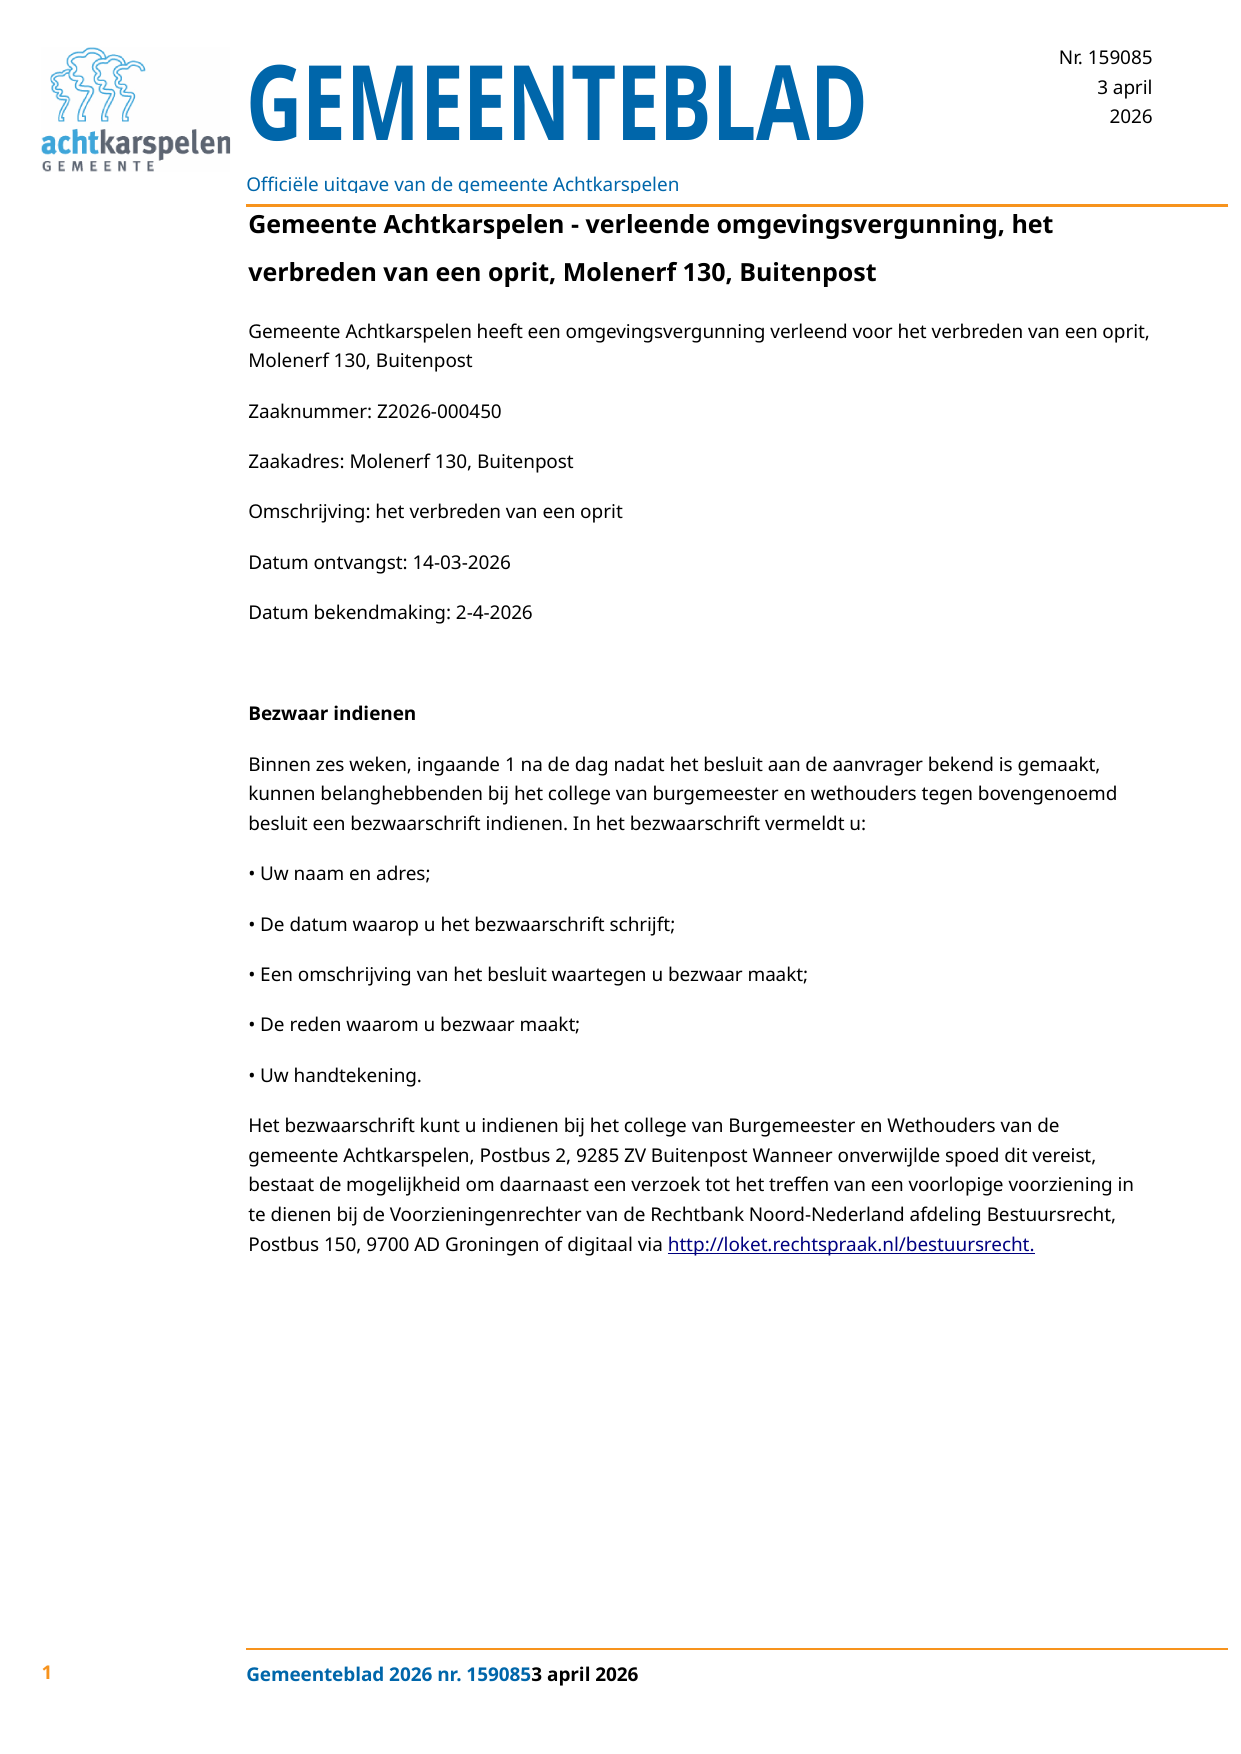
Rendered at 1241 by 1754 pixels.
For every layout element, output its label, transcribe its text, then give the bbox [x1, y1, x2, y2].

text Gemeente Achtkarspelen - verleende omgevingsvergunning, het verbreden van een oprit, Molenerf 130, Buitenpost [248, 207, 1152, 288]
text • De datum waarop u het bezwaarschrift schrijft; [248, 911, 1152, 937]
text Het bezwaarschrift kunt u indienen bij het college van Burgemeester en Wethouders van de gemeente Achtkarspelen, Postbus 2, 9285 ZV Buitenpost Wanneer onverwijlde spoed dit vereist, bestaat de mogelijkheid om daarnaast een verzoek tot het treffen van een voorlopige voorziening in te dienen bij de Voorzieningenrechter van de Rechtbank Noord-Nederland afdeling Bestuursrecht, Postbus 150, 9700 AD Groningen of digitaal via http://loket.rechtspraak.nl/bestuursrecht. [248, 1112, 1152, 1257]
text Datum ontvangst: 14-03-2026 [248, 549, 1152, 575]
text Gemeente Achtkarspelen heeft een omgevingsvergunning verleend voor het verbreden van een oprit, Molenerf 130, Buitenpost [248, 318, 1152, 373]
picture [41, 47, 231, 172]
text • Een omschrijving van het besluit waartegen u bezwaar maakt; [248, 961, 1152, 987]
text Binnen zes weken, ingaande 1 na de dag nadat het besluit aan de aanvrager bekend is gemaakt, kunnen belanghebbenden bij het college van burgemeester en wethouders tegen bovengenoemd besluit een bezwaarschrift indienen. In het bezwaarschrift vermeldt u: [248, 751, 1152, 836]
text Datum bekendmaking: 2-4-2026 [248, 599, 1152, 625]
text • Uw naam en adres; [248, 860, 1152, 886]
text • Uw handtekening. [248, 1062, 1152, 1088]
text Bezwaar indienen [248, 700, 1152, 726]
text Zaaknummer: Z2026-000450 [248, 398, 1152, 424]
text Zaakadres: Molenerf 130, Buitenpost [248, 448, 1152, 474]
text Omschrijving: het verbreden van een oprit [248, 499, 1152, 524]
text • De reden waarom u bezwaar maakt; [248, 1012, 1152, 1037]
